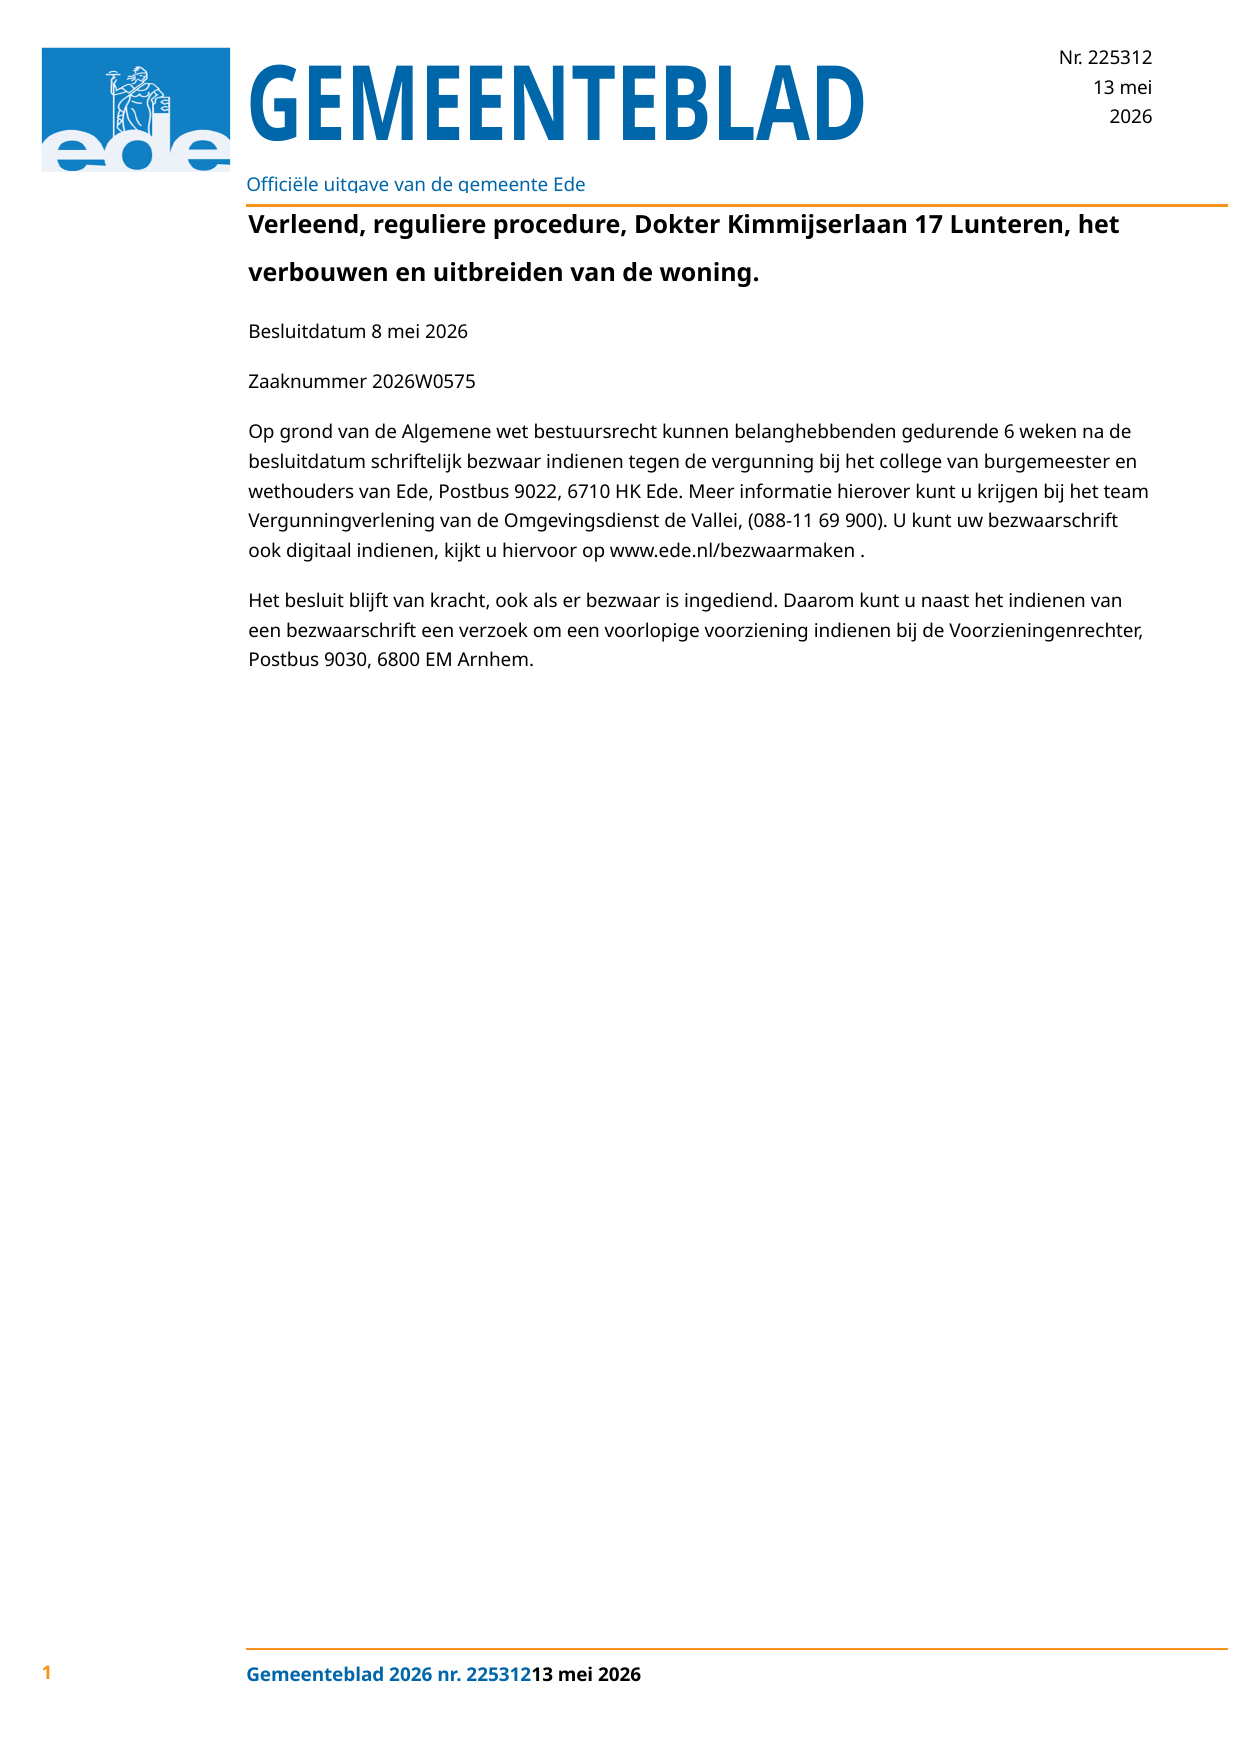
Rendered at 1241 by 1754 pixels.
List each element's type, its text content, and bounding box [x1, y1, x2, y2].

text Het besluit blijft van kracht, ook als er bezwaar is ingediend. Daarom kunt u naast het indienen van een bezwaarschrift een verzoek om een voorlopige voorziening indienen bij de Voorzieningenrechter, Postbus 9030, 6800 EM Arnhem. [248, 587, 1152, 672]
text Besluitdatum 8 mei 2026 [248, 318, 1152, 344]
text Zaaknummer 2026W0575 [248, 368, 1152, 394]
picture [41, 47, 231, 172]
text Op grond van de Algemene wet bestuursrecht kunnen belanghebbenden gedurende 6 weken na de besluitdatum schriftelijk bezwaar indienen tegen de vergunning bij het college van burgemeester en wethouders van Ede, Postbus 9022, 6710 HK Ede. Meer informatie hierover kunt u krijgen bij het team Vergunningverlening van de Omgevingsdienst de Vallei, (088-11 69 900). U kunt uw bezwaarschrift ook digitaal indienen, kijkt u hiervoor op www.ede.nl/bezwaarmaken . [248, 419, 1152, 563]
text Verleend, reguliere procedure, Dokter Kimmijserlaan 17 Lunteren, het verbouwen en uitbreiden van de woning. [248, 207, 1152, 288]
